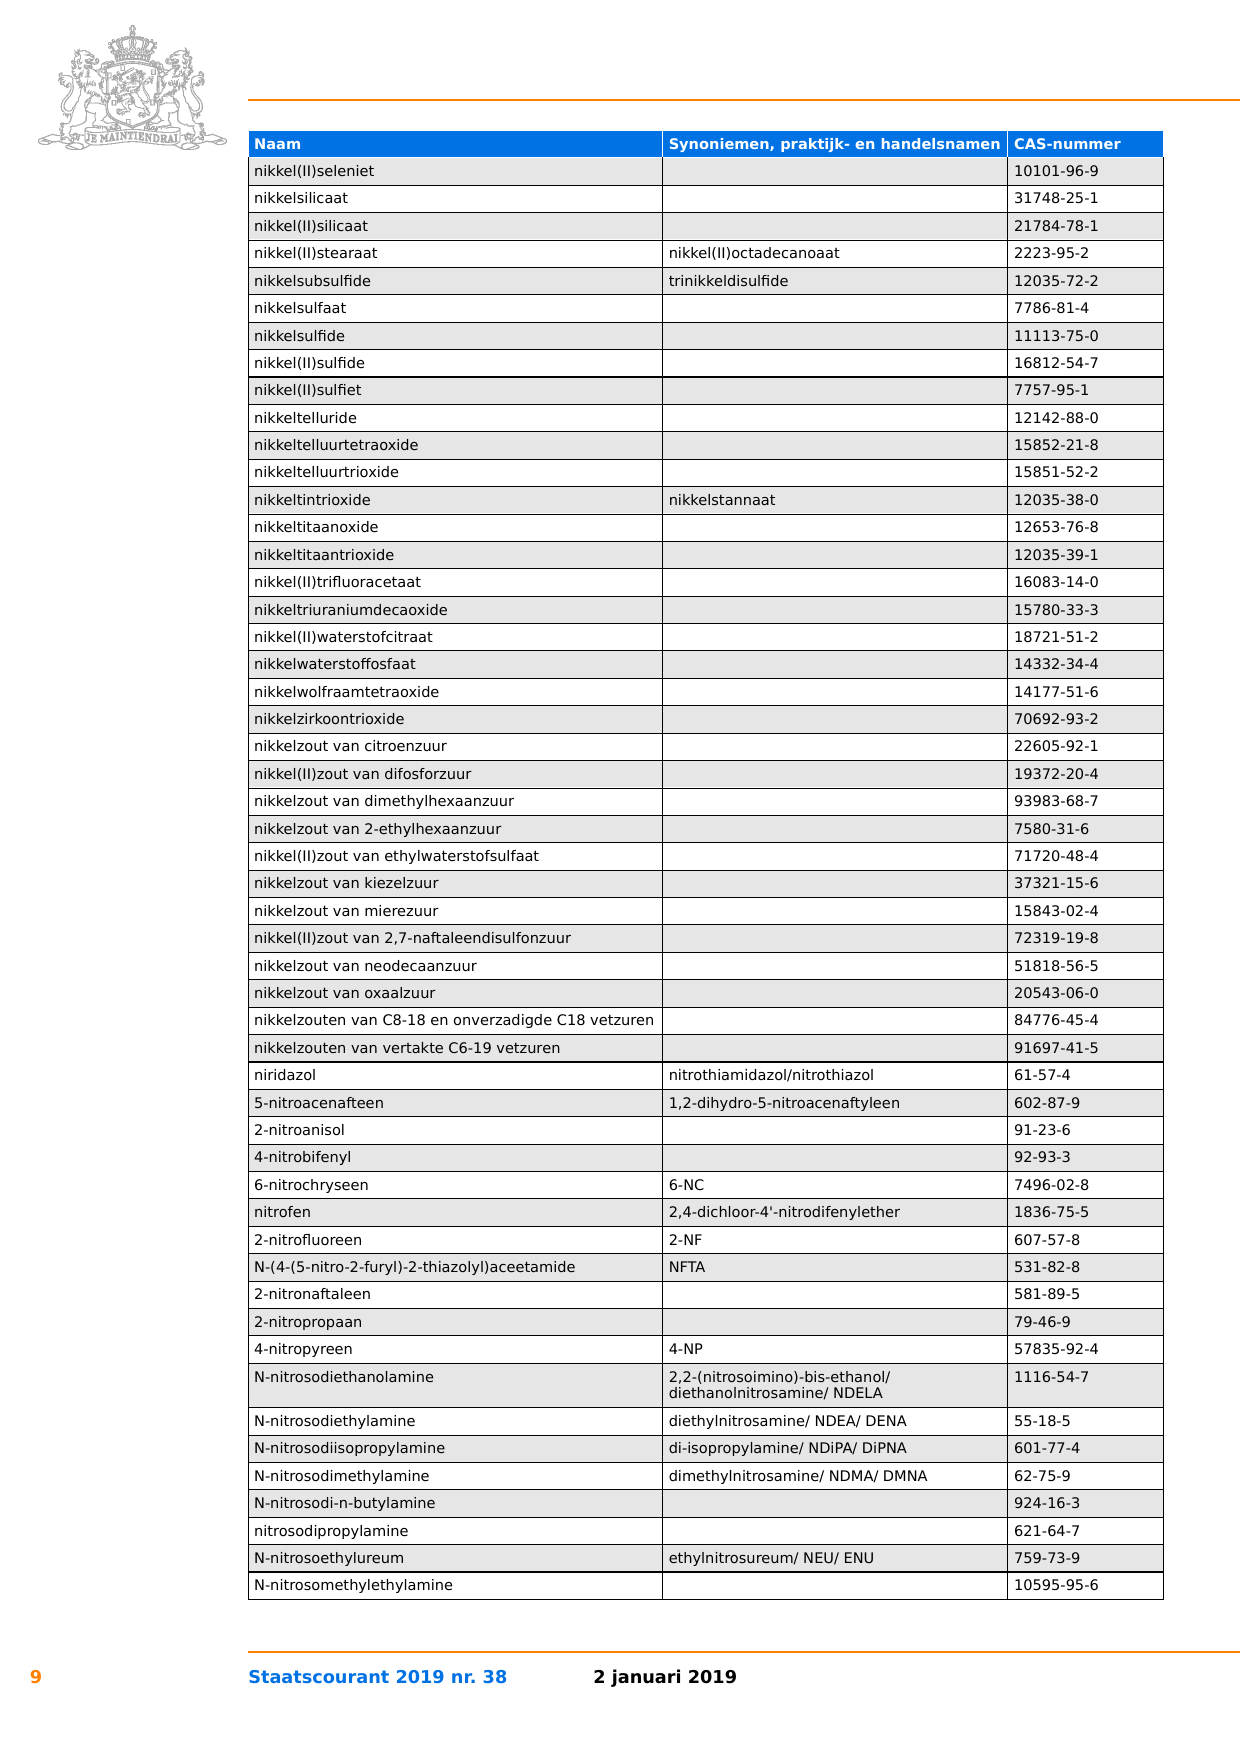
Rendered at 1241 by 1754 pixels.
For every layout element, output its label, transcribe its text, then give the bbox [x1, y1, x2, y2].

table_cell [663, 679, 1007, 705]
table_cell nikkel(II)zout van ethylwaterstofsulfaat [249, 843, 662, 869]
table_cell 15780-33-3 [1008, 597, 1163, 623]
table_cell 759-73-9 [1008, 1545, 1163, 1571]
table_cell N-nitrosodimethylamine [249, 1463, 662, 1489]
table_cell nikkelzouten van C8-18 en onverzadigde C18 vetzuren [249, 1008, 662, 1034]
table_cell 4-NP [663, 1336, 1007, 1363]
table_cell nikkel(II)sulfide [249, 350, 662, 376]
table_cell nikkelzout van kiezelzuur [249, 871, 662, 897]
table_cell [663, 1145, 1007, 1171]
table_cell [663, 1035, 1007, 1061]
table_cell nikkeltelluurtetraoxide [249, 432, 662, 459]
table_cell nitrosodipropylamine [249, 1518, 662, 1544]
table_cell [663, 378, 1007, 404]
table_cell 6-nitrochryseen [249, 1172, 662, 1198]
table_cell nikkelzout van dimethylhexaanzuur [249, 789, 662, 815]
table_cell nikkel(II)seleniet [249, 158, 662, 185]
table_cell 18721-51-2 [1008, 624, 1163, 650]
table_cell 1836-75-5 [1008, 1199, 1163, 1226]
table_cell [663, 569, 1007, 596]
table_cell 4-nitrobifenyl [249, 1145, 662, 1171]
table_cell 12035-72-2 [1008, 268, 1163, 294]
table_cell 31748-25-1 [1008, 186, 1163, 212]
table_cell [663, 597, 1007, 623]
table_cell di-isopropylamine/ NDiPA/ DiPNA [663, 1436, 1007, 1462]
table_cell nikkeltintrioxide [249, 487, 662, 513]
table_cell 2-NF [663, 1227, 1007, 1253]
table_cell [663, 734, 1007, 760]
table_cell N-nitrosodiisopropylamine [249, 1436, 662, 1462]
table_cell 621-64-7 [1008, 1518, 1163, 1544]
table_cell 2-nitronaftaleen [249, 1282, 662, 1308]
table_header CAS-nummer [1008, 131, 1163, 157]
table_cell [663, 843, 1007, 869]
table_cell N-nitrosodiethanolamine [249, 1364, 662, 1407]
table_cell 19372-20-4 [1008, 761, 1163, 787]
table_cell ethylnitrosureum/ NEU/ ENU [663, 1545, 1007, 1571]
table_cell 2223-95-2 [1008, 241, 1163, 267]
table_cell 84776-45-4 [1008, 1008, 1163, 1034]
table_cell 531-82-8 [1008, 1254, 1163, 1281]
table_cell 607-57-8 [1008, 1227, 1163, 1253]
table_cell 51818-56-5 [1008, 953, 1163, 979]
table_cell 2,2-(nitrosoimino)-bis-ethanol/ diethanolnitrosamine/ NDELA [663, 1364, 1007, 1407]
table_cell [663, 651, 1007, 678]
table_cell [663, 432, 1007, 459]
table_cell [663, 706, 1007, 733]
table_cell [663, 158, 1007, 185]
table_cell nikkelzouten van vertakte C6-19 vetzuren [249, 1035, 662, 1061]
table_cell [663, 1117, 1007, 1143]
table_cell nikkeltelluride [249, 405, 662, 431]
table_cell 15851-52-2 [1008, 460, 1163, 486]
table_cell [663, 405, 1007, 431]
table_cell 14332-34-4 [1008, 651, 1163, 678]
table_cell [663, 925, 1007, 952]
table_cell 70692-93-2 [1008, 706, 1163, 733]
table_cell nitrofen [249, 1199, 662, 1226]
table_cell 91697-41-5 [1008, 1035, 1163, 1061]
table_cell 20543-06-0 [1008, 980, 1163, 1007]
table_cell nikkelsubsulfide [249, 268, 662, 294]
table_cell nikkelsulfide [249, 323, 662, 349]
table_cell nikkeltitaantrioxide [249, 542, 662, 568]
table_cell nikkelzout van oxaalzuur [249, 980, 662, 1007]
table_cell diethylnitrosamine/ NDEA/ DENA [663, 1408, 1007, 1434]
table_cell 1116-54-7 [1008, 1364, 1163, 1407]
table_cell 2-nitroanisol [249, 1117, 662, 1143]
table_cell 10595-95-6 [1008, 1573, 1163, 1599]
table_cell 15852-21-8 [1008, 432, 1163, 459]
table_cell 2,4-dichloor-4'-nitrodifenylether [663, 1199, 1007, 1226]
table_cell 10101-96-9 [1008, 158, 1163, 185]
table_cell nikkel(II)waterstofcitraat [249, 624, 662, 650]
table_cell 924-16-3 [1008, 1490, 1163, 1517]
table_cell 5-nitroacenafteen [249, 1090, 662, 1116]
table_cell [663, 761, 1007, 787]
table_cell 15843-02-4 [1008, 898, 1163, 924]
table_cell 2-nitropropaan [249, 1309, 662, 1335]
table_cell nikkelwaterstoffosfaat [249, 651, 662, 678]
table_cell 12653-76-8 [1008, 515, 1163, 541]
table_cell 61-57-4 [1008, 1063, 1163, 1089]
table_cell nikkelwolfraamtetraoxide [249, 679, 662, 705]
table_cell [663, 1490, 1007, 1517]
table_header Naam [249, 131, 662, 157]
table_cell 79-46-9 [1008, 1309, 1163, 1335]
table_cell [663, 624, 1007, 650]
table_cell nikkel(II)trifluoracetaat [249, 569, 662, 596]
table_cell [663, 816, 1007, 842]
table_cell [663, 1008, 1007, 1034]
table_cell 12035-39-1 [1008, 542, 1163, 568]
table_cell 57835-92-4 [1008, 1336, 1163, 1363]
table_cell nikkelzout van 2-ethylhexaanzuur [249, 816, 662, 842]
table_cell nikkel(II)sulfiet [249, 378, 662, 404]
table_cell 7786-81-4 [1008, 295, 1163, 322]
table_cell 91-23-6 [1008, 1117, 1163, 1143]
table_cell nitrothiamidazol/nitrothiazol [663, 1063, 1007, 1089]
table_cell 14177-51-6 [1008, 679, 1163, 705]
table_cell N-nitrosoethylureum [249, 1545, 662, 1571]
table_cell 7757-95-1 [1008, 378, 1163, 404]
table_cell nikkeltitaanoxide [249, 515, 662, 541]
table_cell [663, 980, 1007, 1007]
table_cell 6-NC [663, 1172, 1007, 1198]
table_cell 601-77-4 [1008, 1436, 1163, 1462]
table_cell nikkelsilicaat [249, 186, 662, 212]
table_cell 71720-48-4 [1008, 843, 1163, 869]
table_cell nikkel(II)octadecanoaat [663, 241, 1007, 267]
table_cell 55-18-5 [1008, 1408, 1163, 1434]
table_cell trinikkeldisulfide [663, 268, 1007, 294]
table_cell dimethylnitrosamine/ NDMA/ DMNA [663, 1463, 1007, 1489]
table_cell nikkel(II)stearaat [249, 241, 662, 267]
table_cell nikkelzirkoontrioxide [249, 706, 662, 733]
table_cell 12142-88-0 [1008, 405, 1163, 431]
table_cell 11113-75-0 [1008, 323, 1163, 349]
table_header Synoniemen, praktijk- en handelsnamen [663, 131, 1007, 157]
table_cell 62-75-9 [1008, 1463, 1163, 1489]
table_cell N-nitrosomethylethylamine [249, 1573, 662, 1599]
table_cell [663, 295, 1007, 322]
table_cell [663, 350, 1007, 376]
table_cell [663, 460, 1007, 486]
table_cell [663, 213, 1007, 239]
table_cell 581-89-5 [1008, 1282, 1163, 1308]
table_cell [663, 789, 1007, 815]
table_cell nikkelzout van citroenzuur [249, 734, 662, 760]
table_cell 1,2-dihydro-5-nitroacenaftyleen [663, 1090, 1007, 1116]
table_cell niridazol [249, 1063, 662, 1089]
table_cell nikkel(II)zout van difosforzuur [249, 761, 662, 787]
table_cell N-nitrosodiethylamine [249, 1408, 662, 1434]
table_cell N-(4-(5-nitro-2-furyl)-2-thiazolyl)aceetamide [249, 1254, 662, 1281]
table_cell 7580-31-6 [1008, 816, 1163, 842]
table_cell [663, 953, 1007, 979]
table_cell [663, 1573, 1007, 1599]
table_cell 4-nitropyreen [249, 1336, 662, 1363]
table_cell [663, 542, 1007, 568]
table_cell nikkeltelluurtrioxide [249, 460, 662, 486]
table_cell nikkelstannaat [663, 487, 1007, 513]
table_cell 7496-02-8 [1008, 1172, 1163, 1198]
table_cell [663, 515, 1007, 541]
table_cell 2-nitrofluoreen [249, 1227, 662, 1253]
table_cell 72319-19-8 [1008, 925, 1163, 952]
table_cell 21784-78-1 [1008, 213, 1163, 239]
table_cell [663, 1309, 1007, 1335]
table_cell 22605-92-1 [1008, 734, 1163, 760]
table_cell 12035-38-0 [1008, 487, 1163, 513]
table_cell 92-93-3 [1008, 1145, 1163, 1171]
table_cell [663, 1282, 1007, 1308]
table_cell [663, 1518, 1007, 1544]
table_cell 16083-14-0 [1008, 569, 1163, 596]
table_cell [663, 186, 1007, 212]
table_cell nikkelzout van mierezuur [249, 898, 662, 924]
table_cell 37321-15-6 [1008, 871, 1163, 897]
table_cell NFTA [663, 1254, 1007, 1281]
table_cell [663, 871, 1007, 897]
table_cell 16812-54-7 [1008, 350, 1163, 376]
table_cell [663, 898, 1007, 924]
picture [38, 25, 227, 150]
table_cell N-nitrosodi-n-butylamine [249, 1490, 662, 1517]
table_cell nikkel(II)zout van 2,7-naftaleendisulfonzuur [249, 925, 662, 952]
table_cell 602-87-9 [1008, 1090, 1163, 1116]
table_cell nikkelzout van neodecaanzuur [249, 953, 662, 979]
table_cell [663, 323, 1007, 349]
table_cell 93983-68-7 [1008, 789, 1163, 815]
table_cell nikkeltriuraniumdecaoxide [249, 597, 662, 623]
table_cell nikkel(II)silicaat [249, 213, 662, 239]
table_cell nikkelsulfaat [249, 295, 662, 322]
